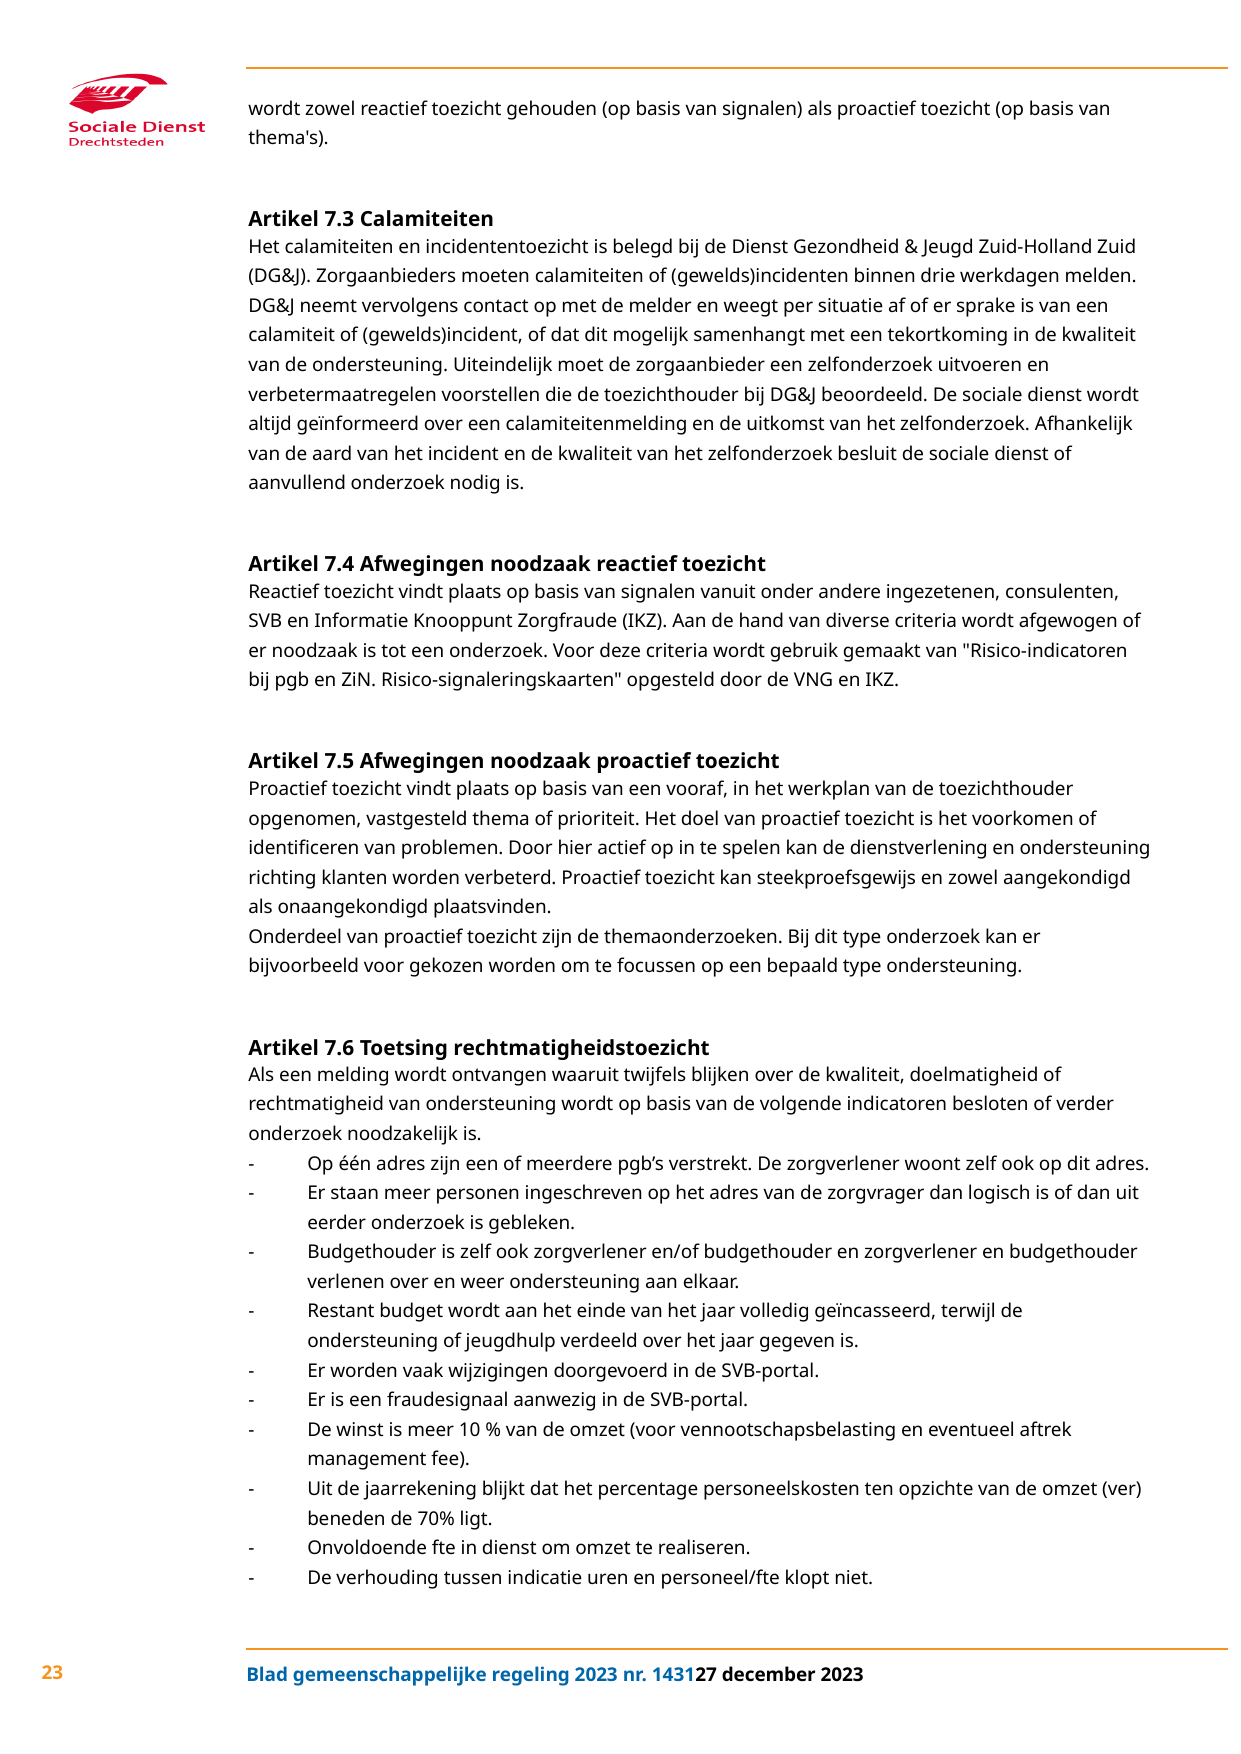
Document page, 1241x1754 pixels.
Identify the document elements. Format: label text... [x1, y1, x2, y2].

list Er is een fraudesignaal aanwezig in de SVB-portal. [248, 1386, 1152, 1412]
text Het calamiteiten en incidententoezicht is belegd bij de Dienst Gezondheid & Jeugd Zuid-Holland Zuid (DG&J). Zorgaanbieders moeten calamiteiten of (gewelds)incidenten binnen drie werkdagen melden. DG&J neemt vervolgens contact op met de melder en weegt per situatie af of er sprake is van een calamiteit of (gewelds)incident, of dat dit mogelijk samenhangt met een tekortkoming in de kwaliteit van de ondersteuning. Uiteindelijk moet de zorgaanbieder een zelfonderzoek uitvoeren en verbetermaatregelen voorstellen die de toezichthouder bij DG&J beoordeeld. De sociale dienst wordt altijd geïnformeerd over een calamiteitenmelding en de uitkomst van het zelfonderzoek. Afhankelijk van de aard van het incident en de kwaliteit van het zelfonderzoek besluit de sociale dienst of aanvullend onderzoek nodig is. [248, 233, 1152, 495]
list Onvoldoende fte in dienst om omzet te realiseren. [248, 1534, 1152, 1560]
text wordt zowel reactief toezicht gehouden (op basis van signalen) als proactief toezicht (op basis van thema's). [248, 95, 1152, 150]
text Onderdeel van proactief toezicht zijn de themaonderzoeken. Bij dit type onderzoek kan er bijvoorbeeld voor gekozen worden om te focussen op een bepaald type ondersteuning. [248, 923, 1152, 978]
text Als een melding wordt ontvangen waaruit twijfels blijken over de kwaliteit, doelmatigheid of rechtmatigheid van ondersteuning wordt op basis van de volgende indicatoren besloten of verder onderzoek noodzakelijk is. [248, 1061, 1152, 1146]
text Reactief toezicht vindt plaats op basis van signalen vanuit onder andere ingezetenen, consulenten, SVB en Informatie Knooppunt Zorgfraude (IKZ). Aan de hand van diverse criteria wordt afgewogen of er noodzaak is tot een onderzoek. Voor deze criteria wordt gebruik gemaakt van "Risico-indicatoren bij pgb en ZiN. Risico-signaleringskaarten" opgesteld door de VNG en IKZ. [248, 578, 1152, 692]
text Artikel 7.6 Toetsing rechtmatigheidstoezicht [248, 1033, 1152, 1061]
list Er worden vaak wijzigingen doorgevoerd in de SVB-portal. [248, 1357, 1152, 1383]
list Budgethouder is zelf ook zorgverlener en/of budgethouder en zorgverlener en budgethouder verlenen over en weer ondersteuning aan elkaar. [248, 1238, 1152, 1294]
text Artikel 7.3 Calamiteiten [248, 204, 1152, 233]
list Restant budget wordt aan het einde van het jaar volledig geïncasseerd, terwijl de ondersteuning of jeugdhulp verdeeld over het jaar gegeven is. [248, 1298, 1152, 1353]
picture [41, 47, 231, 172]
list De winst is meer 10 % van de omzet (voor vennootschapsbelasting en eventueel aftrek management fee). [248, 1416, 1152, 1471]
list Op één adres zijn een of meerdere pgb’s verstrekt. De zorgverlener woont zelf ook op dit adres. [248, 1150, 1152, 1176]
text Artikel 7.4 Afwegingen noodzaak reactief toezicht [248, 549, 1152, 578]
list De verhouding tussen indicatie uren en personeel/fte klopt niet. [248, 1564, 1152, 1590]
list Uit de jaarrekening blijkt dat het percentage personeelskosten ten opzichte van de omzet (ver) beneden de 70% ligt. [248, 1475, 1152, 1531]
list Er staan meer personen ingeschreven op het adres van de zorgvrager dan logisch is of dan uit eerder onderzoek is gebleken. [248, 1179, 1152, 1235]
text Proactief toezicht vindt plaats op basis van een vooraf, in het werkplan van de toezichthouder opgenomen, vastgesteld thema of prioriteit. Het doel van proactief toezicht is het voorkomen of identificeren van problemen. Door hier actief op in te spelen kan de dienstverlening en ondersteuning richting klanten worden verbeterd. Proactief toezicht kan steekproefsgewijs en zowel aangekondigd als onaangekondigd plaatsvinden. [248, 775, 1152, 919]
text Artikel 7.5 Afwegingen noodzaak proactief toezicht [248, 747, 1152, 775]
